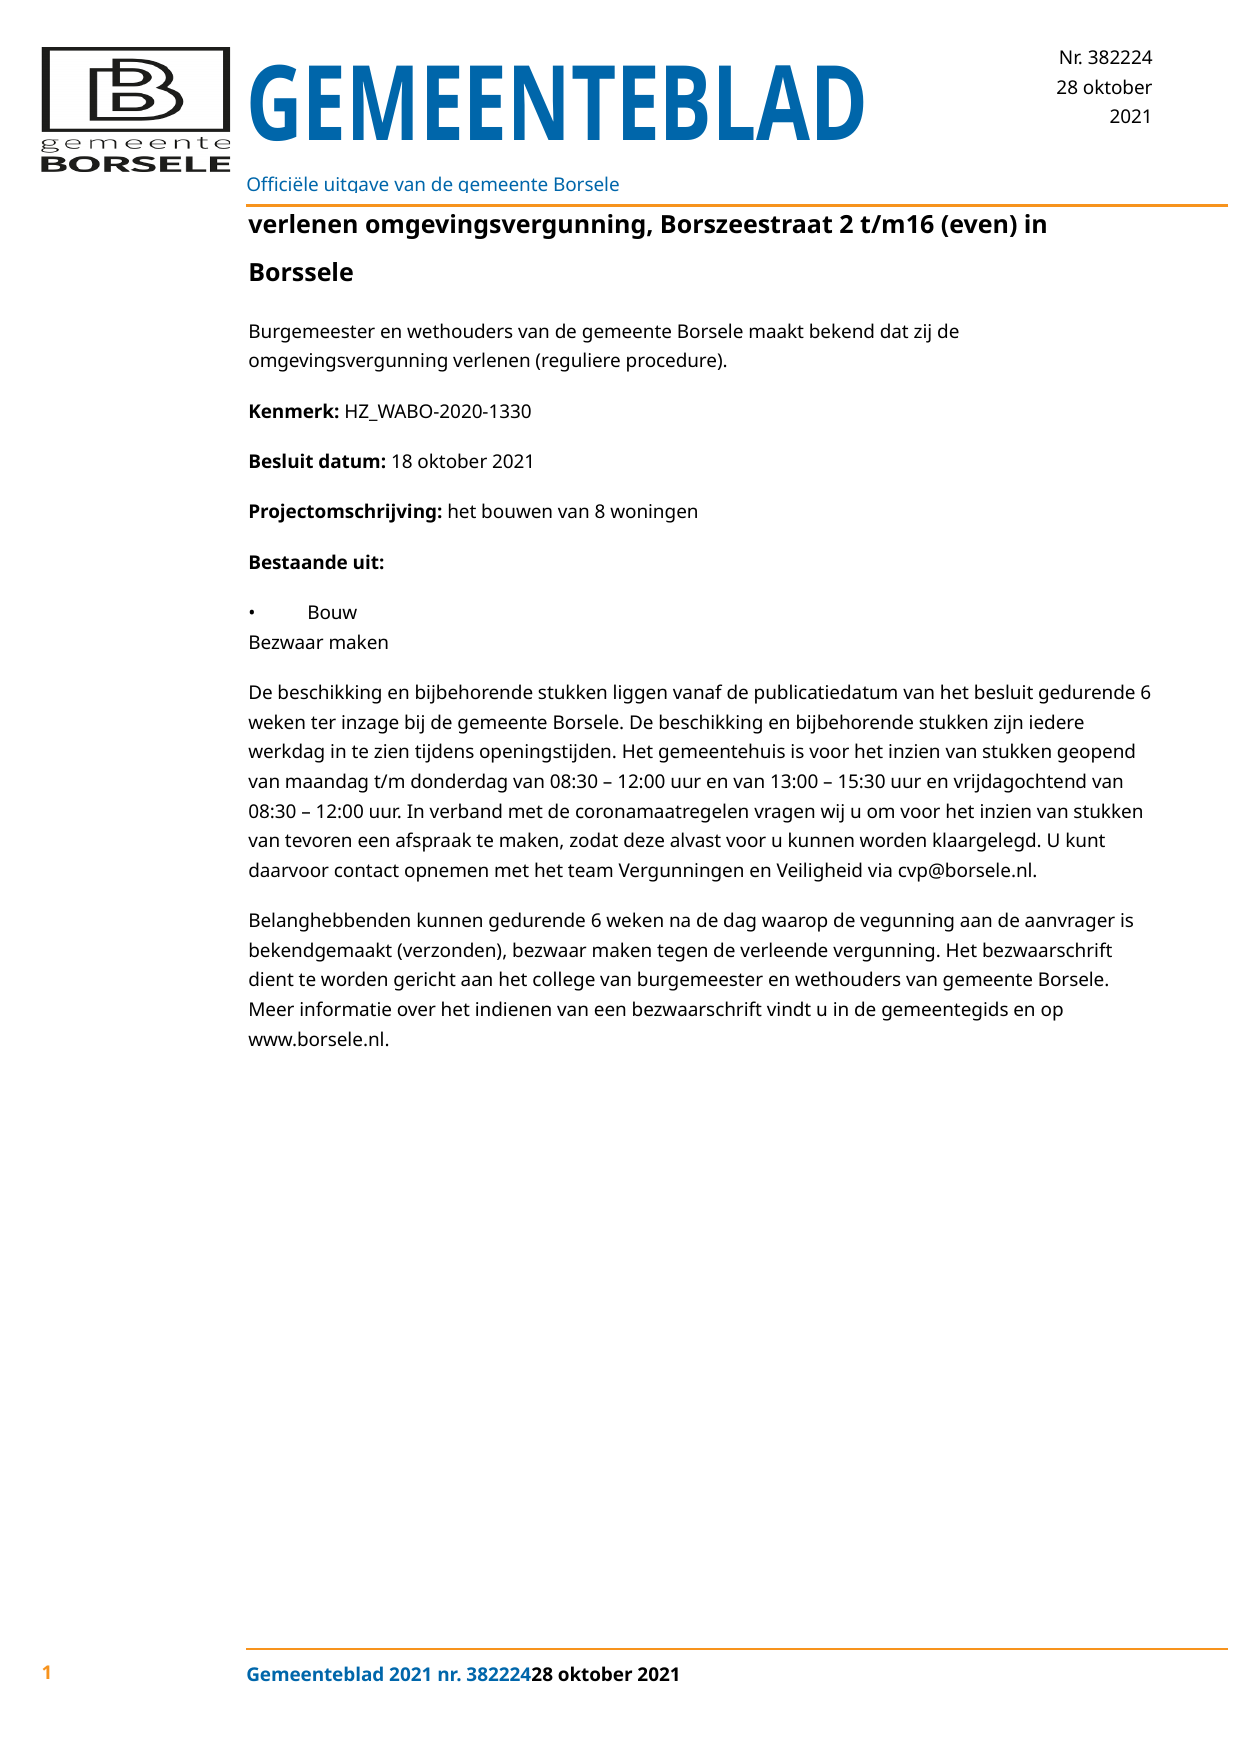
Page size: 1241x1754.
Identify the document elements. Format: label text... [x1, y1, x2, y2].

text Kenmerk: HZ_WABO-2020-1330 [248, 398, 1152, 424]
text De beschikking en bijbehorende stukken liggen vanaf de publicatiedatum van het besluit gedurende 6 weken ter inzage bij de gemeente Borsele. De beschikking en bijbehorende stukken zijn iedere werkdag in te zien tijdens openingstijden. Het gemeentehuis is voor het inzien van stukken geopend van maandag t/m donderdag van 08:30 – 12:00 uur en van 13:00 – 15:30 uur en vrijdagochtend van 08:30 – 12:00 uur. In verband met de coronamaatregelen vragen wij u om voor het inzien van stukken van tevoren een afspraak te maken, zodat deze alvast voor u kunnen worden klaargelegd. U kunt daarvoor contact opnemen met het team Vergunningen en Veiligheid via cvp@borsele.nl. [248, 679, 1152, 883]
list Bouw [248, 599, 1152, 625]
text Bestaande uit: [248, 549, 1152, 575]
text Belanghebbenden kunnen gedurende 6 weken na de dag waarop de vegunning aan de aanvrager is bekendgemaakt (verzonden), bezwaar maken tegen de verleende vergunning. Het bezwaarschrift dient te worden gericht aan het college van burgemeester en wethouders van gemeente Borsele. Meer informatie over het indienen van een bezwaarschrift vindt u in de gemeentegids en op www.borsele.nl. [248, 907, 1152, 1052]
text Besluit datum: 18 oktober 2021 [248, 448, 1152, 474]
text Bezwaar maken [248, 629, 1152, 655]
text verlenen omgevingsvergunning, Borszeestraat 2 t/m16 (even) in Borssele [248, 207, 1152, 288]
text Projectomschrijving: het bouwen van 8 woningen [248, 499, 1152, 524]
picture [41, 47, 231, 172]
text Burgemeester en wethouders van de gemeente Borsele maakt bekend dat zij de omgevingsvergunning verlenen (reguliere procedure). [248, 318, 1152, 373]
